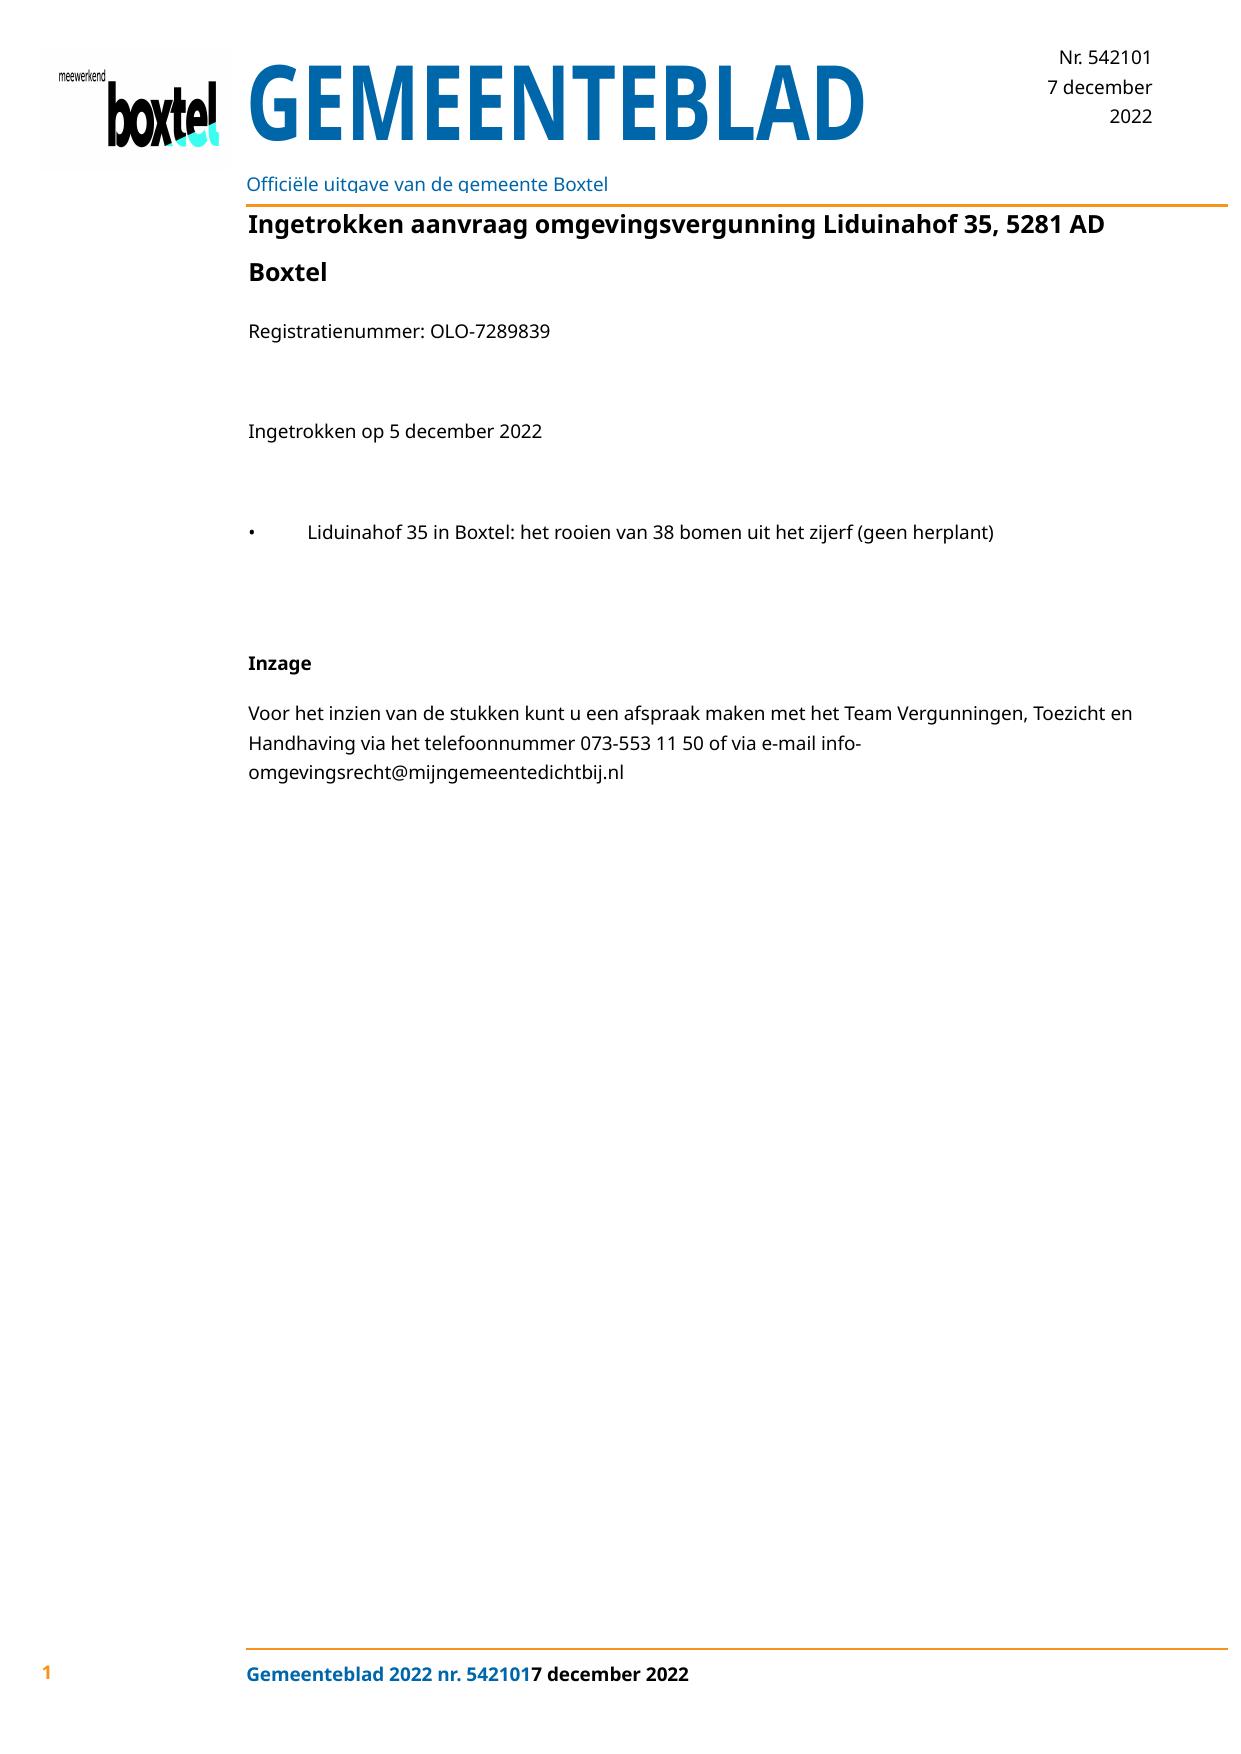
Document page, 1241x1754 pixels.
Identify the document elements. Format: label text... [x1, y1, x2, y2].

text Ingetrokken op 5 december 2022 [248, 419, 1152, 444]
text Voor het inzien van de stukken kunt u een afspraak maken met het Team Vergunningen, Toezicht en Handhaving via het telefoonnummer 073-553 11 50 of via e-mail info-omgevingsrecht@mijngemeentedichtbij.nl [248, 700, 1152, 785]
picture [41, 47, 231, 172]
text Ingetrokken aanvraag omgevingsvergunning Liduinahof 35, 5281 AD Boxtel [248, 207, 1152, 288]
text Registratienummer: OLO-7289839 [248, 318, 1152, 344]
list Liduinahof 35 in Boxtel: het rooien van 38 bomen uit het zijerf (geen herplant) [248, 519, 1152, 545]
text Inzage [248, 650, 1152, 676]
